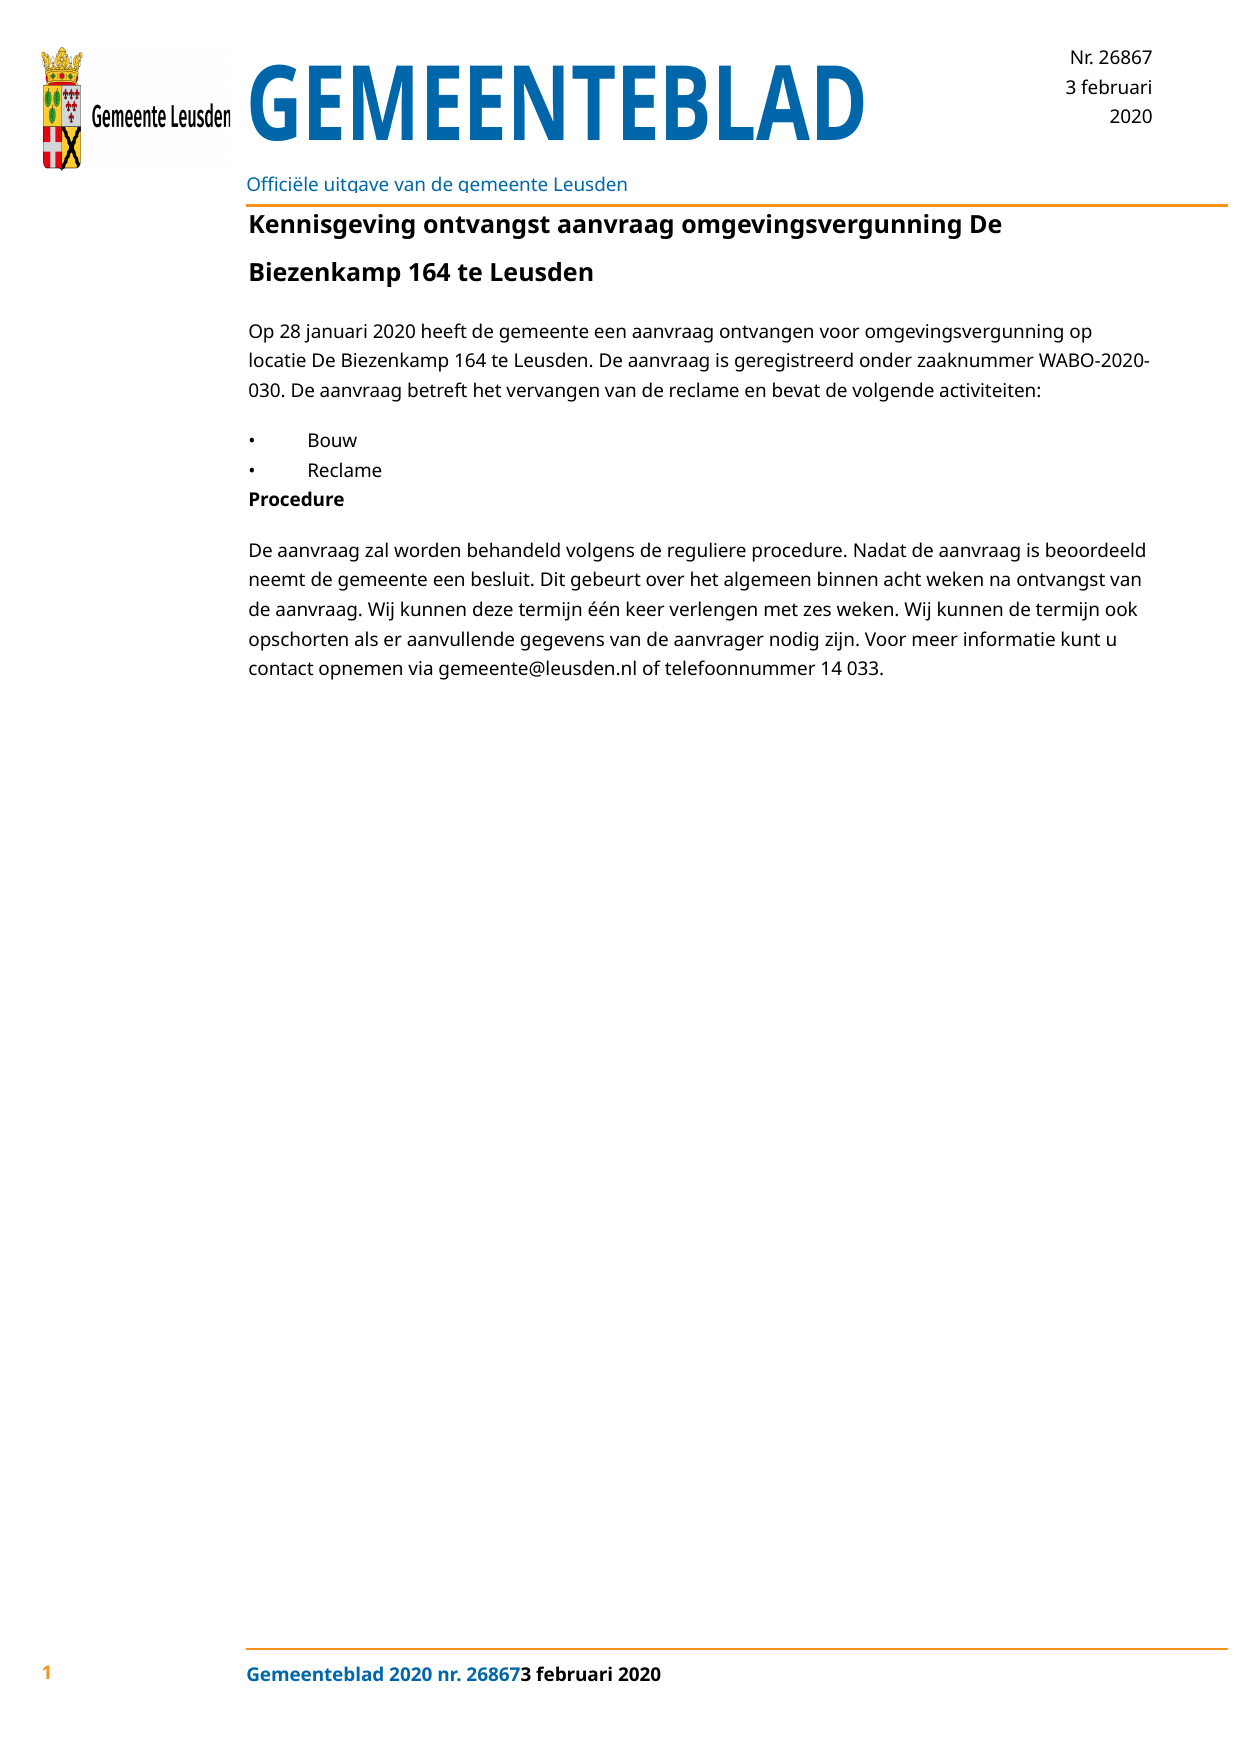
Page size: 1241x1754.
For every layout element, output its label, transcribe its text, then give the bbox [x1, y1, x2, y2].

text Kennisgeving ontvangst aanvraag omgevingsvergunning De Biezenkamp 164 te Leusden [248, 207, 1152, 288]
list Reclame [248, 457, 1152, 483]
list Bouw [248, 427, 1152, 453]
text Procedure [248, 487, 1152, 512]
text Op 28 januari 2020 heeft de gemeente een aanvraag ontvangen voor omgevingsvergunning op locatie De Biezenkamp 164 te Leusden. De aanvraag is geregistreerd onder zaaknummer WABO-2020-030. De aanvraag betreft het vervangen van de reclame en bevat de volgende activiteiten: [248, 318, 1152, 403]
picture [41, 47, 231, 172]
text De aanvraag zal worden behandeld volgens de reguliere procedure. Nadat de aanvraag is beoordeeld neemt de gemeente een besluit. Dit gebeurt over het algemeen binnen acht weken na ontvangst van de aanvraag. Wij kunnen deze termijn één keer verlengen met zes weken. Wij kunnen de termijn ook opschorten als er aanvullende gegevens van de aanvrager nodig zijn. Voor meer informatie kunt u contact opnemen via gemeente@leusden.nl of telefoonnummer 14 033. [248, 537, 1152, 681]
